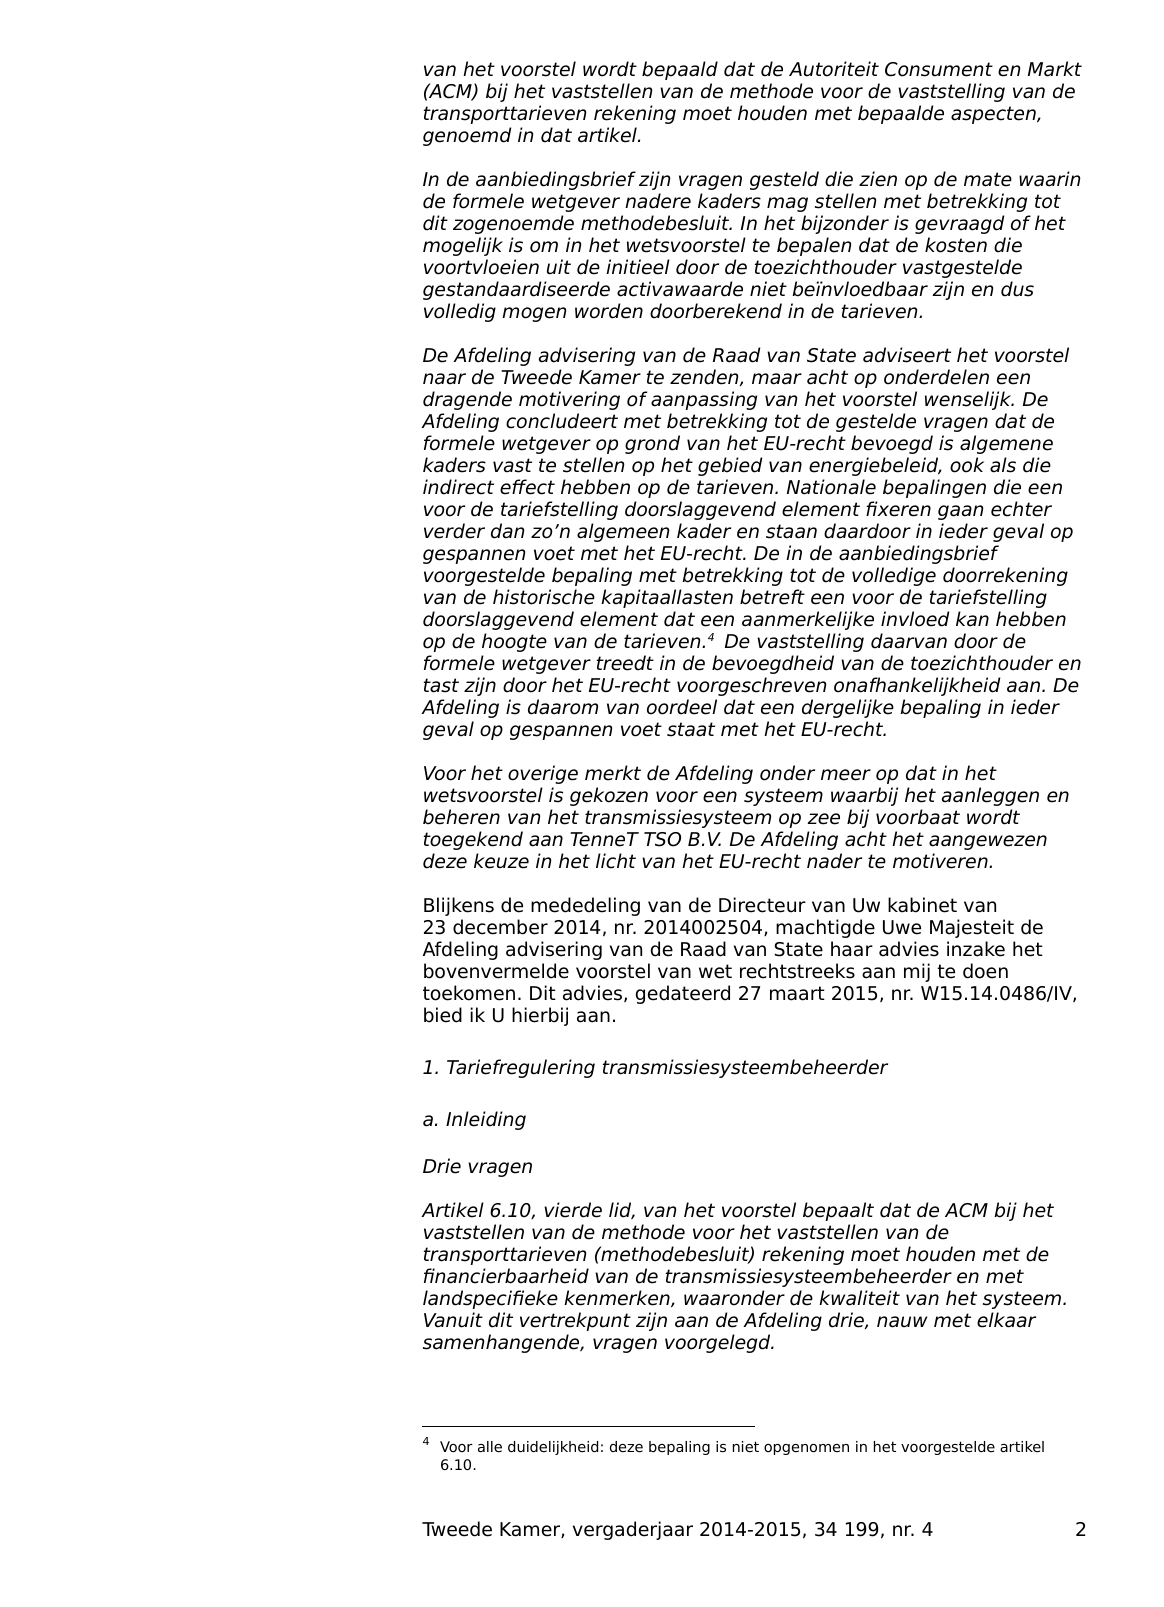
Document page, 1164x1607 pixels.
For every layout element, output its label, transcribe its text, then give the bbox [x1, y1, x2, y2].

text Voor het overige merkt de Afdeling onder meer op dat in het wetsvoorstel is gekozen voor een systeem waarbij het aanleggen en beheren van het transmissiesysteem op zee bij voorbaat wordt toegekend aan TenneT TSO B.V. De Afdeling acht het aangewezen deze keuze in het licht van het EU-recht nader te motiveren. [422, 763, 1087, 873]
subtitle 1. Tariefregulering transmissiesysteembeheerder [422, 1057, 1087, 1079]
subtitle a. Inleiding [422, 1109, 1087, 1131]
text Artikel 6.10, vierde lid, van het voorstel bepaalt dat de ACM bij het vaststellen van de methode voor het vaststellen van de transporttarieven (methodebesluit) rekening moet houden met de financierbaarheid van de transmissiesysteembeheerder en met landspecifieke kenmerken, waaronder de kwaliteit van het systeem. Vanuit dit vertrekpunt zijn aan de Afdeling drie, nauw met elkaar samenhangende, vragen voorgelegd. [422, 1200, 1087, 1354]
text In de aanbiedingsbrief zijn vragen gesteld die zien op de mate waarin de formele wetgever nadere kaders mag stellen met betrekking tot dit zogenoemde methodebesluit. In het bijzonder is gevraagd of het mogelijk is om in het wetsvoorstel te bepalen dat de kosten die voortvloeien uit de initieel door de toezichthouder vastgestelde gestandaardiseerde activawaarde niet beïnvloedbaar zijn en dus volledig mogen worden doorberekend in de tarieven. [422, 169, 1087, 323]
text De Afdeling advisering van de Raad van State adviseert het voorstel naar de Tweede Kamer te zenden, maar acht op onderdelen een dragende motivering of aanpassing van het voorstel wenselijk. De Afdeling concludeert met betrekking tot de gestelde vragen dat de formele wetgever op grond van het EU-recht bevoegd is algemene kaders vast te stellen op het gebied van energiebeleid, ook als die indirect effect hebben op de tarieven. Nationale bepalingen die een voor de tariefstelling doorslaggevend element fixeren gaan echter verder dan zo’n algemeen kader en staan daardoor in ieder geval op gespannen voet met het EU-recht. De in de aanbiedingsbrief voorgestelde bepaling met betrekking tot de volledige doorrekening van de historische kapitaallasten betreft een voor de tariefstelling doorslaggevend element dat een aanmerkelijke invloed kan hebben op de hoogte van de tarieven. De vaststelling daarvan door de formele wetgever treedt in de bevoegdheid van de toezichthouder en tast zijn door het EU-recht voorgeschreven onafhankelijkheid aan. De Afdeling is daarom van oordeel dat een dergelijke bepaling in ieder geval op gespannen voet staat met het EU-recht. [422, 345, 1087, 741]
text Voor alle duidelijkheid: deze bepaling is niet opgenomen in het voorgestelde artikel 6.10. [422, 1435, 1087, 1474]
text Blijkens de mededeling van de Directeur van Uw kabinet van 23 december 2014, nr. 2014002504, machtigde Uwe Majesteit de Afdeling advisering van de Raad van State haar advies inzake het bovenvermelde voorstel van wet rechtstreeks aan mij te doen toekomen. Dit advies, gedateerd 27 maart 2015, nr. W15.14.0486/IV, bied ik U hierbij aan. [422, 895, 1087, 1027]
text van het voorstel wordt bepaald dat de Autoriteit Consument en Markt (ACM) bij het vaststellen van de methode voor de vaststelling van de transporttarieven rekening moet houden met bepaalde aspecten, genoemd in dat artikel. [422, 59, 1087, 147]
subtitle Drie vragen [422, 1156, 1087, 1178]
